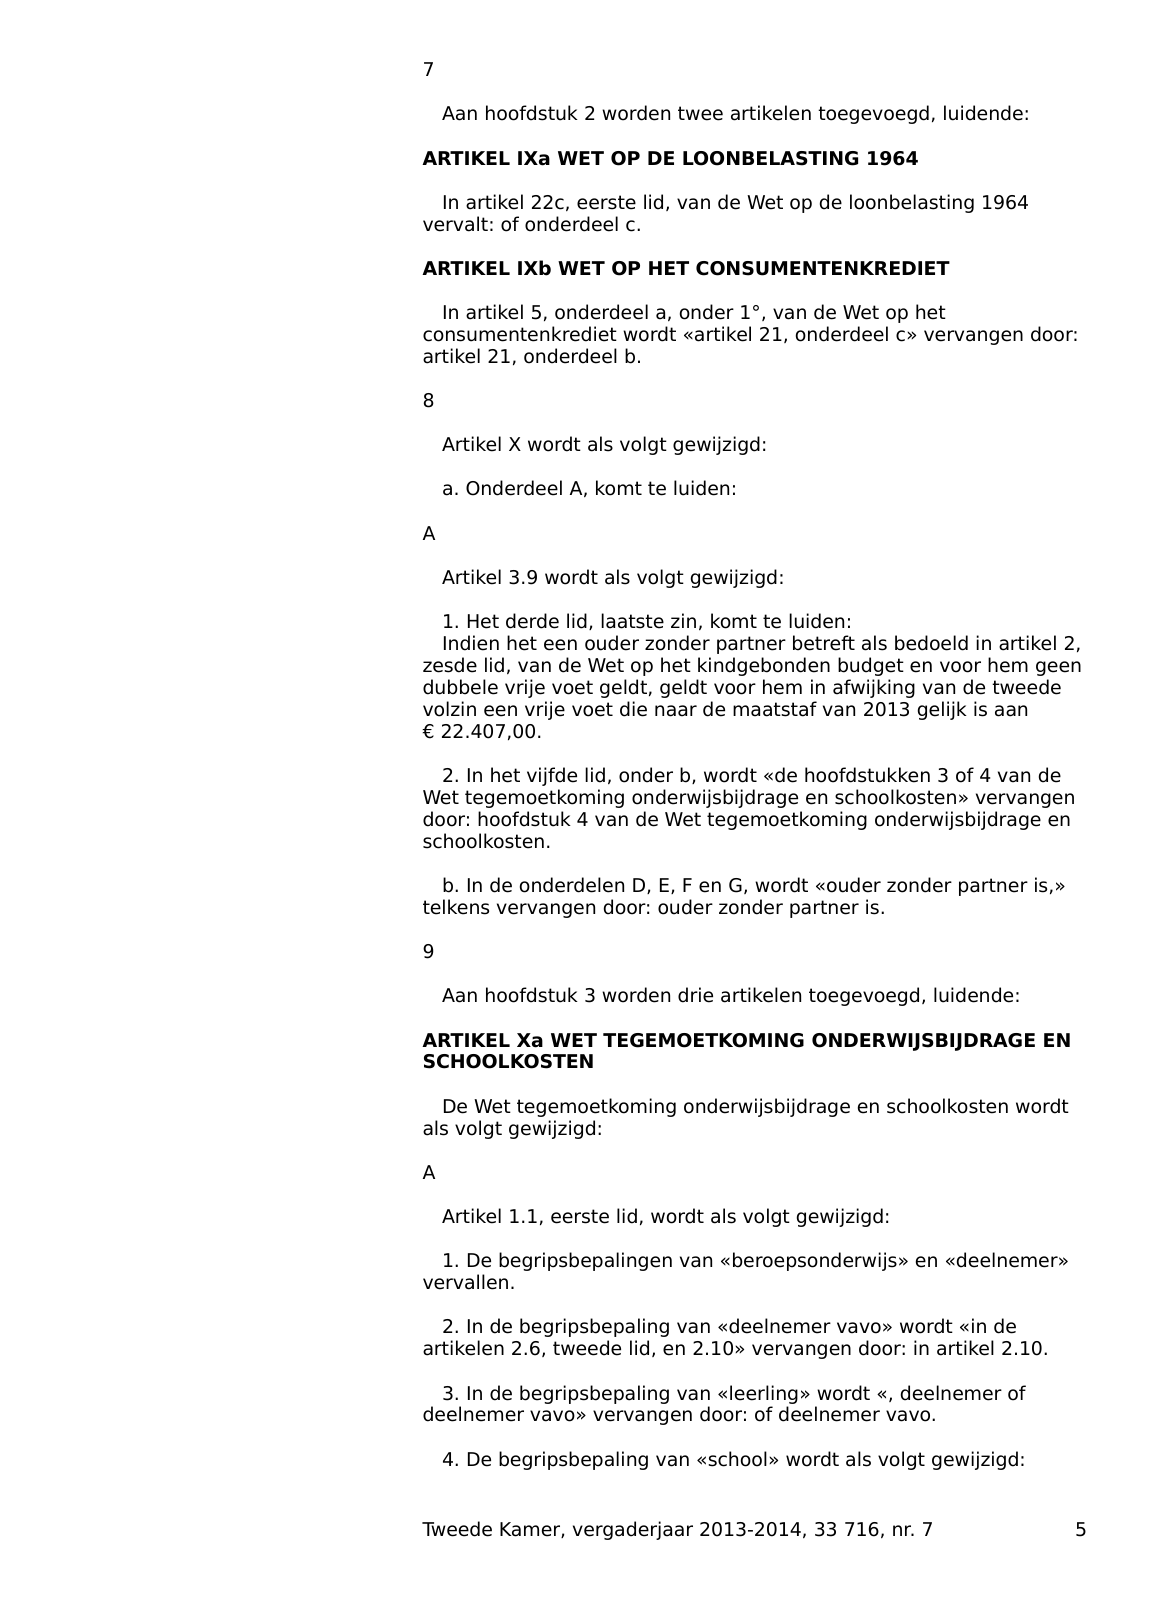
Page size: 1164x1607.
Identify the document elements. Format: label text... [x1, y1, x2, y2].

text 3. In de begripsbepaling van «leerling» wordt «, deelnemer of deelnemer vavo» vervangen door: of deelnemer vavo. [422, 1382, 1087, 1426]
text 4. De begripsbepaling van «school» wordt als volgt gewijzigd: [422, 1448, 1087, 1471]
text a. Onderdeel A, komt te luiden: [422, 478, 1087, 500]
subtitle ARTIKEL IXa WET OP DE LOONBELASTING 1964 [422, 147, 1087, 169]
subtitle A [422, 522, 1087, 544]
text Indien het een ouder zonder partner betreft als bedoeld in artikel 2, zesde lid, van de Wet op het kindgebonden budget en voor hem geen dubbele vrije voet geldt, geldt voor hem in afwijking van de tweede volzin een vrije voet die naar de maatstaf van 2013 gelijk is aan € 22.407,00. [422, 633, 1087, 743]
text 2. In de begripsbepaling van «deelnemer vavo» wordt «in de artikelen 2.6, tweede lid, en 2.10» vervangen door: in artikel 2.10. [422, 1316, 1087, 1360]
text In artikel 22c, eerste lid, van de Wet op de loonbelasting 1964 vervalt: of onderdeel c. [422, 192, 1087, 236]
text Artikel X wordt als volgt gewijzigd: [422, 434, 1087, 456]
subtitle 7 [422, 59, 1087, 81]
text Artikel 3.9 wordt als volgt gewijzigd: [422, 567, 1087, 589]
text 1. Het derde lid, laatste zin, komt te luiden: [422, 611, 1087, 633]
text 1. De begripsbepalingen van «beroepsonderwijs» en «deelnemer» vervallen. [422, 1250, 1087, 1294]
subtitle A [422, 1162, 1087, 1184]
text In artikel 5, onderdeel a, onder 1°, van de Wet op het consumentenkrediet wordt «artikel 21, onderdeel c» vervangen door: artikel 21, onderdeel b. [422, 302, 1087, 368]
text 2. In het vijfde lid, onder b, wordt «de hoofdstukken 3 of 4 van de Wet tegemoetkoming onderwijsbijdrage en schoolkosten» vervangen door: hoofdstuk 4 van de Wet tegemoetkoming onderwijsbijdrage en schoolkosten. [422, 765, 1087, 853]
subtitle 8 [422, 390, 1087, 412]
text De Wet tegemoetkoming onderwijsbijdrage en schoolkosten wordt als volgt gewijzigd: [422, 1096, 1087, 1139]
text b. In de onderdelen D, E, F en G, wordt «ouder zonder partner is,» telkens vervangen door: ouder zonder partner is. [422, 875, 1087, 919]
text Artikel 1.1, eerste lid, wordt als volgt gewijzigd: [422, 1206, 1087, 1228]
subtitle ARTIKEL Xa WET TEGEMOETKOMING ONDERWIJSBIJDRAGE EN SCHOOLKOSTEN [422, 1029, 1087, 1073]
subtitle 9 [422, 941, 1087, 963]
text Aan hoofdstuk 2 worden twee artikelen toegevoegd, luidende: [422, 103, 1087, 125]
subtitle ARTIKEL IXb WET OP HET CONSUMENTENKREDIET [422, 258, 1087, 280]
text Aan hoofdstuk 3 worden drie artikelen toegevoegd, luidende: [422, 985, 1087, 1007]
